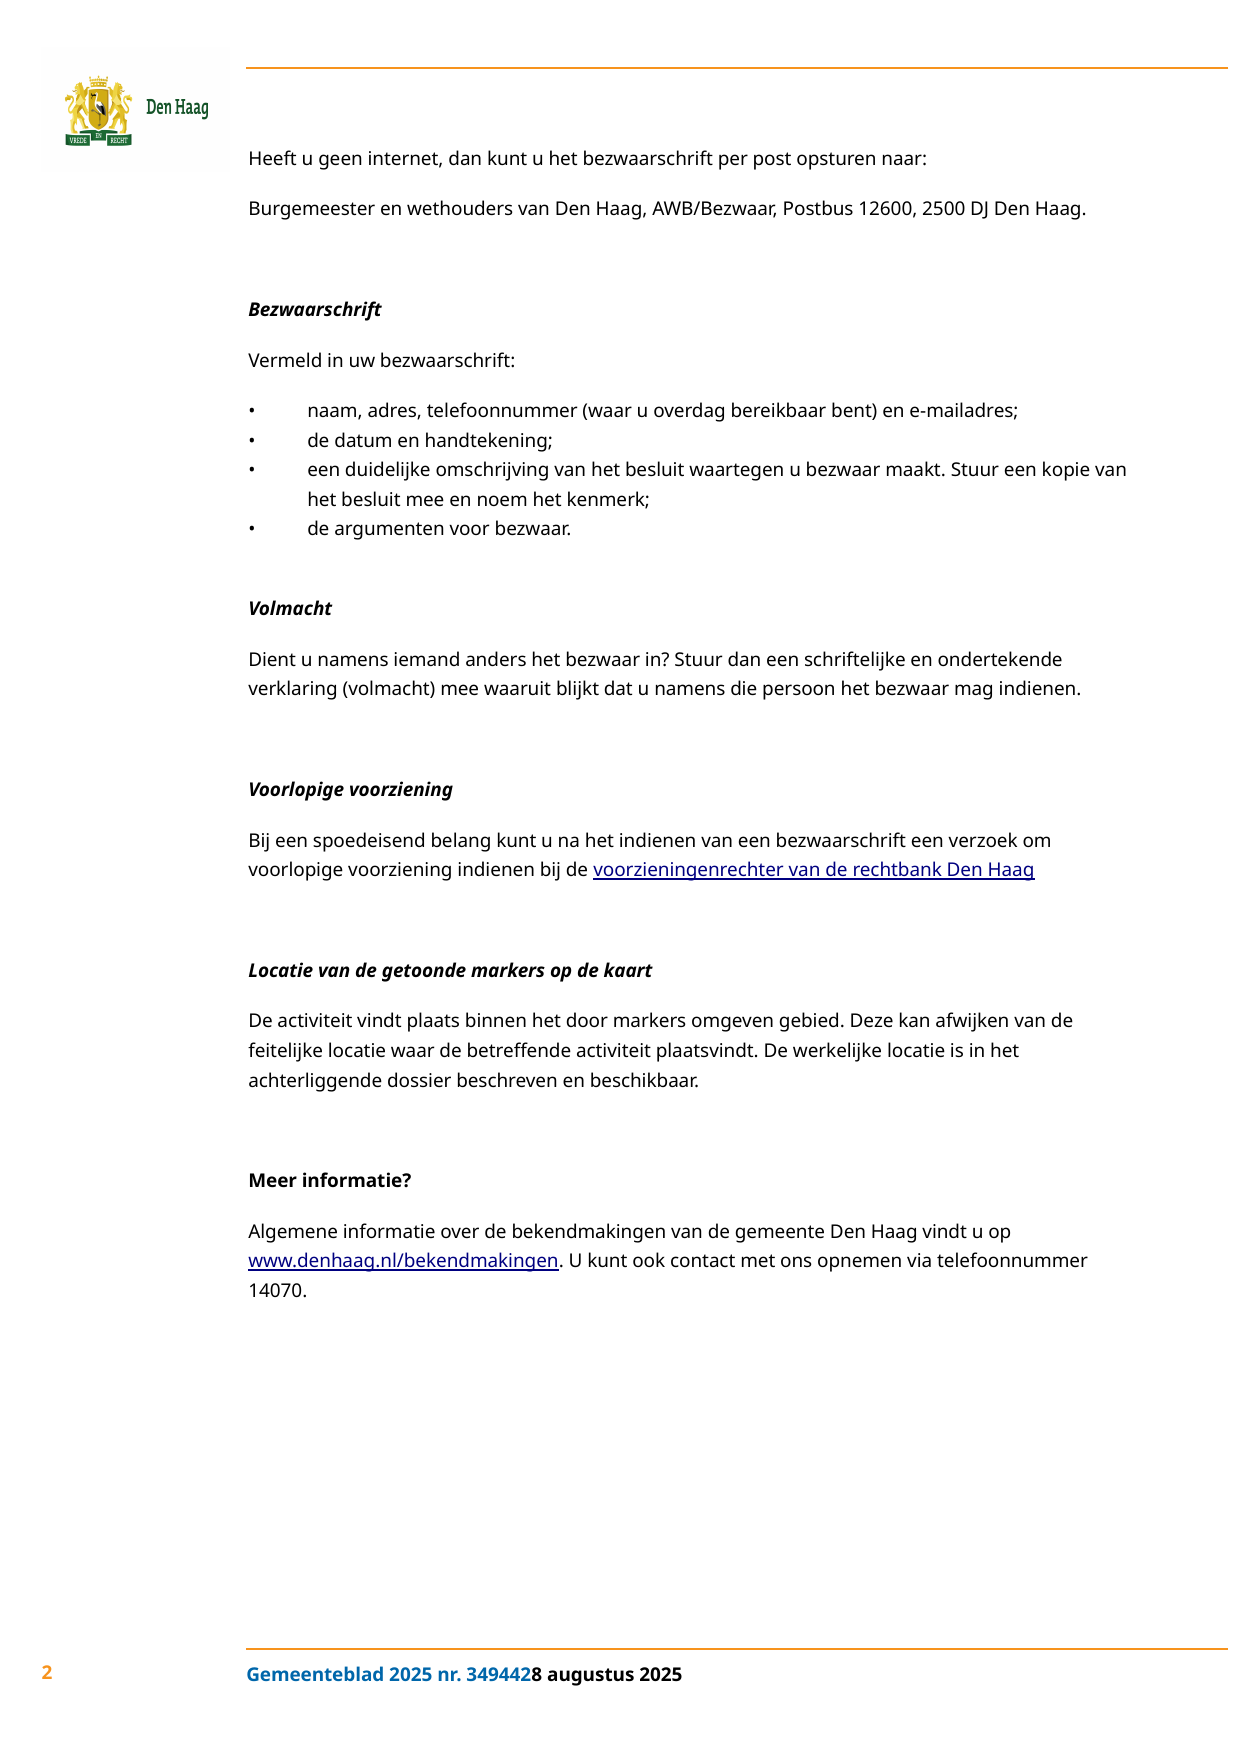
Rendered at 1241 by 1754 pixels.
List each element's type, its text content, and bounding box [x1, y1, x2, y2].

text Bij een spoedeisend belang kunt u na het indienen van een bezwaarschrift een verzoek om voorlopige voorziening indienen bij de voorzieningenrechter van de rechtbank Den Haag [248, 827, 1152, 882]
text Algemene informatie over de bekendmakingen van de gemeente Den Haag vindt u op www.denhaag.nl/bekendmakingen. U kunt ook contact met ons opnemen via telefoonnummer 14070. [248, 1218, 1152, 1303]
text Vermeld in uw bezwaarschrift: [248, 347, 1152, 373]
text Heeft u geen internet, dan kunt u het bezwaarschrift per post opsturen naar: [248, 145, 1152, 171]
text Volmacht [248, 596, 1152, 621]
picture [41, 47, 231, 172]
text Meer informatie? [248, 1168, 1152, 1193]
text Bezwaarschrift [248, 296, 1152, 322]
text De activiteit vindt plaats binnen het door markers omgeven gebied. Deze kan afwijken van de feitelijke locatie waar de betreffende activiteit plaatsvindt. De werkelijke locatie is in het achterliggende dossier beschreven en beschikbaar. [248, 1008, 1152, 1093]
text Locatie van de getoonde markers op de kaart [248, 957, 1152, 983]
list naam, adres, telefoonnummer (waar u overdag bereikbaar bent) en e-mailadres; [248, 397, 1152, 423]
text Voorlopige voorziening [248, 776, 1152, 802]
text Burgemeester en wethouders van Den Haag, AWB/Bezwaar, Postbus 12600, 2500 DJ Den Haag. [248, 196, 1152, 221]
text Dient u namens iemand anders het bezwaar in? Stuur dan een schriftelijke en ondertekende verklaring (volmacht) mee waaruit blijkt dat u namens die persoon het bezwaar mag indienen. [248, 646, 1152, 701]
list de datum en handtekening; [248, 427, 1152, 453]
list een duidelijke omschrijving van het besluit waartegen u bezwaar maakt. Stuur een kopie van het besluit mee en noem het kenmerk; [248, 456, 1152, 512]
list de argumenten voor bezwaar. [248, 516, 1152, 541]
